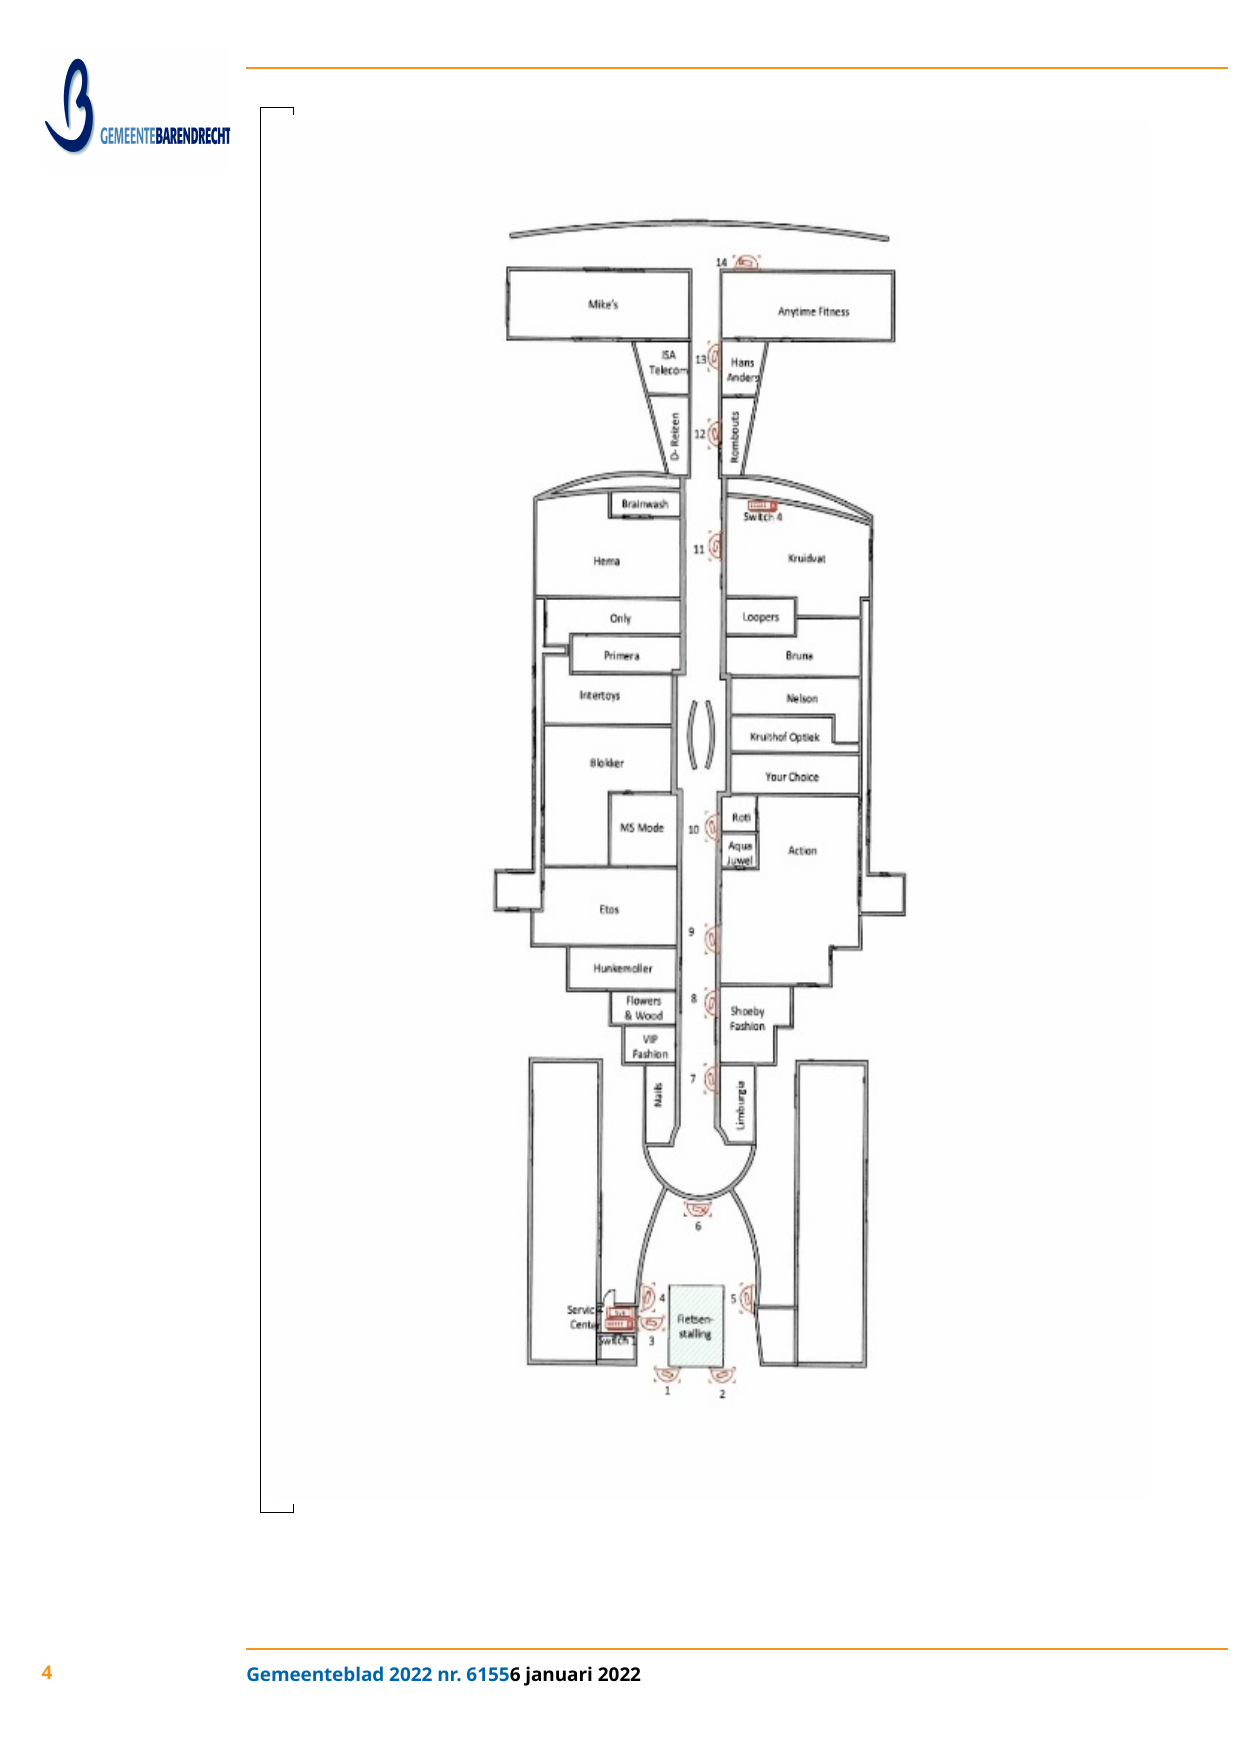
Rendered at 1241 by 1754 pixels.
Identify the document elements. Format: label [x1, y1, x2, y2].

picture [268, 115, 1155, 1504]
picture [41, 47, 231, 172]
